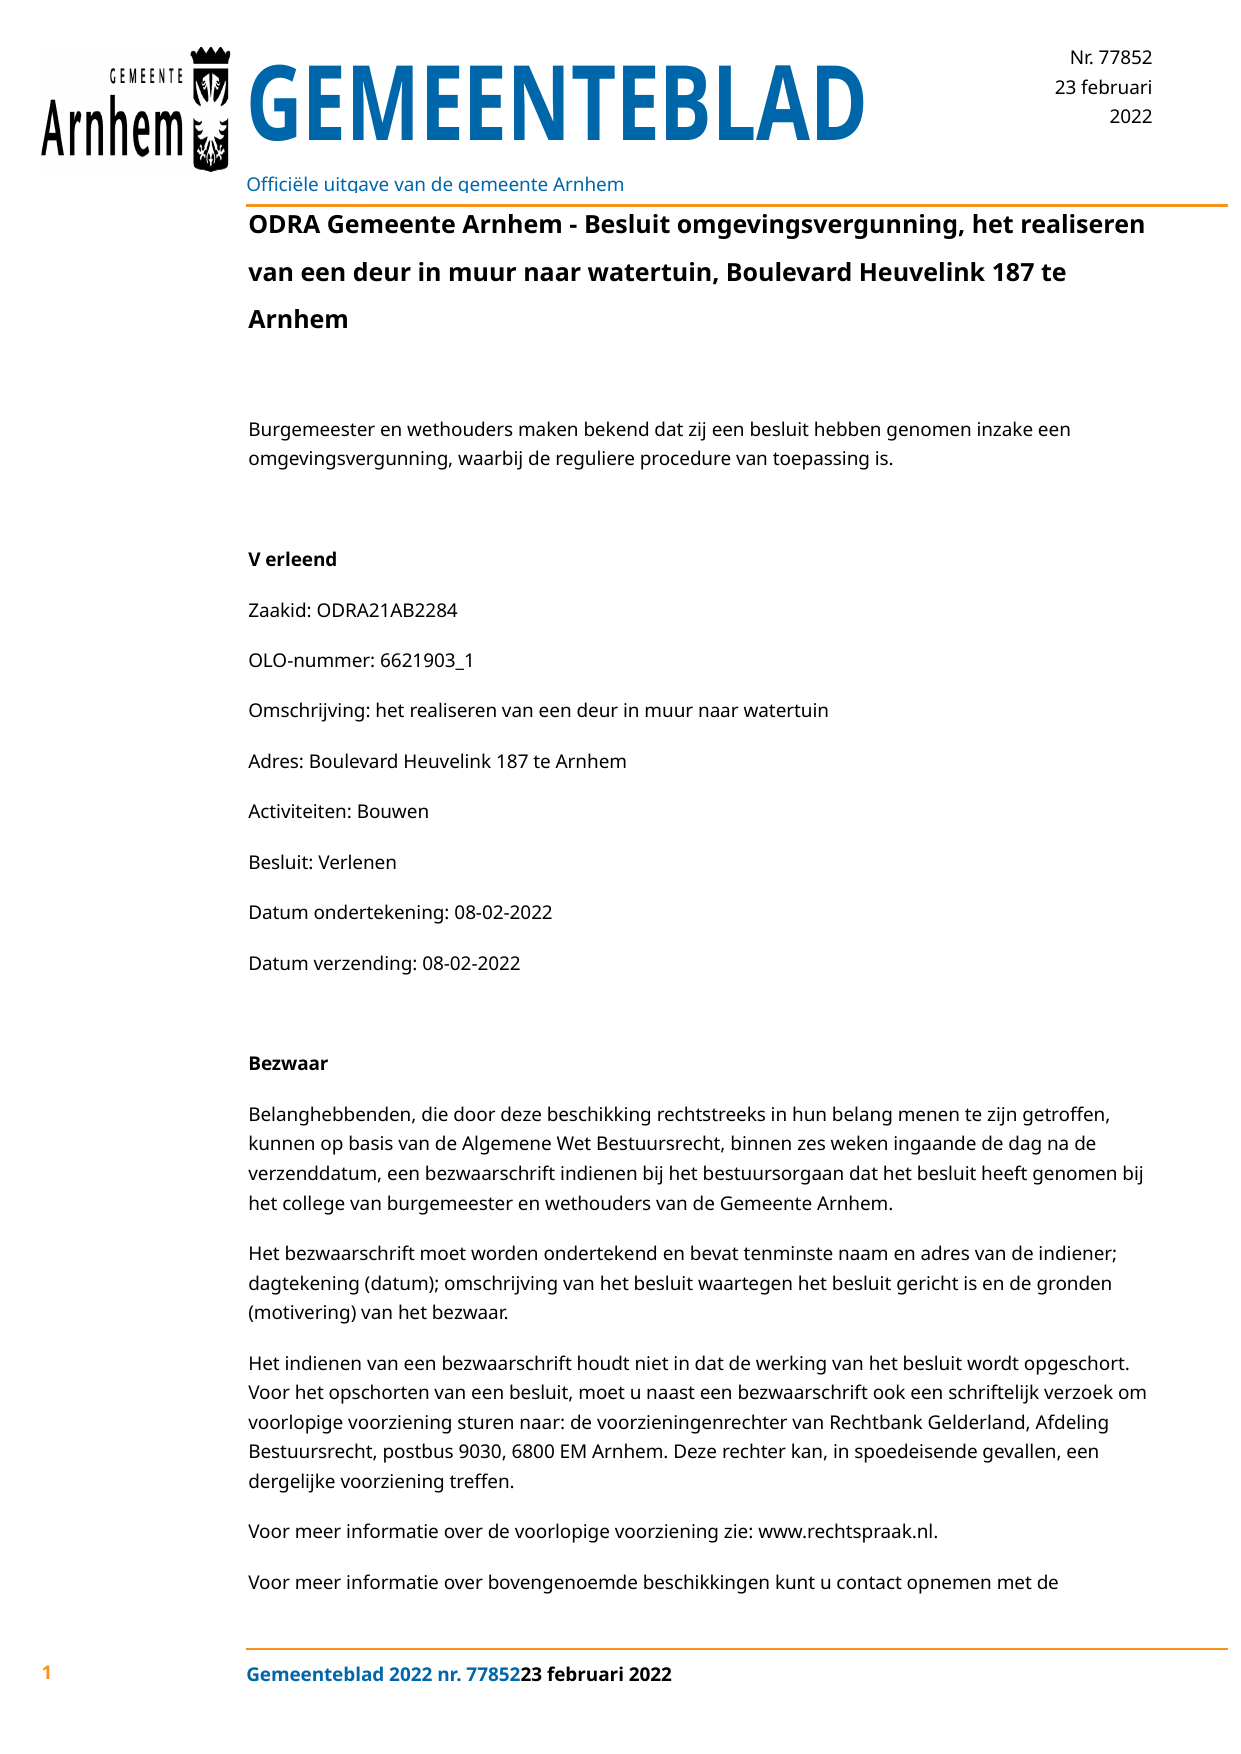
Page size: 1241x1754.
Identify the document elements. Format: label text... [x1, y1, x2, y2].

text Zaakid: ODRA21AB2284 [248, 597, 1152, 622]
text Burgemeester en wethouders maken bekend dat zij een besluit hebben genomen inzake een omgevingsvergunning, waarbij de reguliere procedure van toepassing is. [248, 416, 1152, 471]
text Voor meer informatie over de voorlopige voorziening zie: www.rechtspraak.nl. [248, 1518, 1152, 1544]
text Datum ondertekening: 08-02-2022 [248, 899, 1152, 925]
text Activiteiten: Bouwen [248, 798, 1152, 824]
text Adres: Boulevard Heuvelink 187 te Arnhem [248, 748, 1152, 774]
text Omschrijving: het realiseren van een deur in muur naar watertuin [248, 698, 1152, 723]
text Het bezwaarschrift moet worden ondertekend en bevat tenminste naam en adres van de indiener; dagtekening (datum); omschrijving van het besluit waartegen het besluit gericht is en de gronden (motivering) van het bezwaar. [248, 1240, 1152, 1325]
text Datum verzending: 08-02-2022 [248, 950, 1152, 975]
text Bezwaar [248, 1051, 1152, 1076]
picture [41, 47, 231, 172]
text Het indienen van een bezwaarschrift houdt niet in dat de werking van het besluit wordt opgeschort. Voor het opschorten van een besluit, moet u naast een bezwaarschrift ook een schriftelijk verzoek om voorlopige voorziening sturen naar: de voorzieningenrechter van Rechtbank Gelderland, Afdeling Bestuursrecht, postbus 9030, 6800 EM Arnhem. Deze rechter kan, in spoedeisende gevallen, een dergelijke voorziening treffen. [248, 1350, 1152, 1494]
text V erleend [248, 546, 1152, 572]
text Voor meer informatie over bovengenoemde beschikkingen kunt u contact opnemen met de [248, 1569, 1152, 1594]
text Belanghebbenden, die door deze beschikking rechtstreeks in hun belang menen te zijn getroffen, kunnen op basis van de Algemene Wet Bestuursrecht, binnen zes weken ingaande de dag na de verzenddatum, een bezwaarschrift indienen bij het bestuursorgaan dat het besluit heeft genomen bij het college van burgemeester en wethouders van de Gemeente Arnhem. [248, 1101, 1152, 1215]
text OLO-nummer: 6621903_1 [248, 647, 1152, 673]
text ODRA Gemeente Arnhem - Besluit omgevingsvergunning, het realiseren van een deur in muur naar watertuin, Boulevard Heuvelink 187 te Arnhem [248, 207, 1152, 336]
text Besluit: Verlenen [248, 849, 1152, 874]
